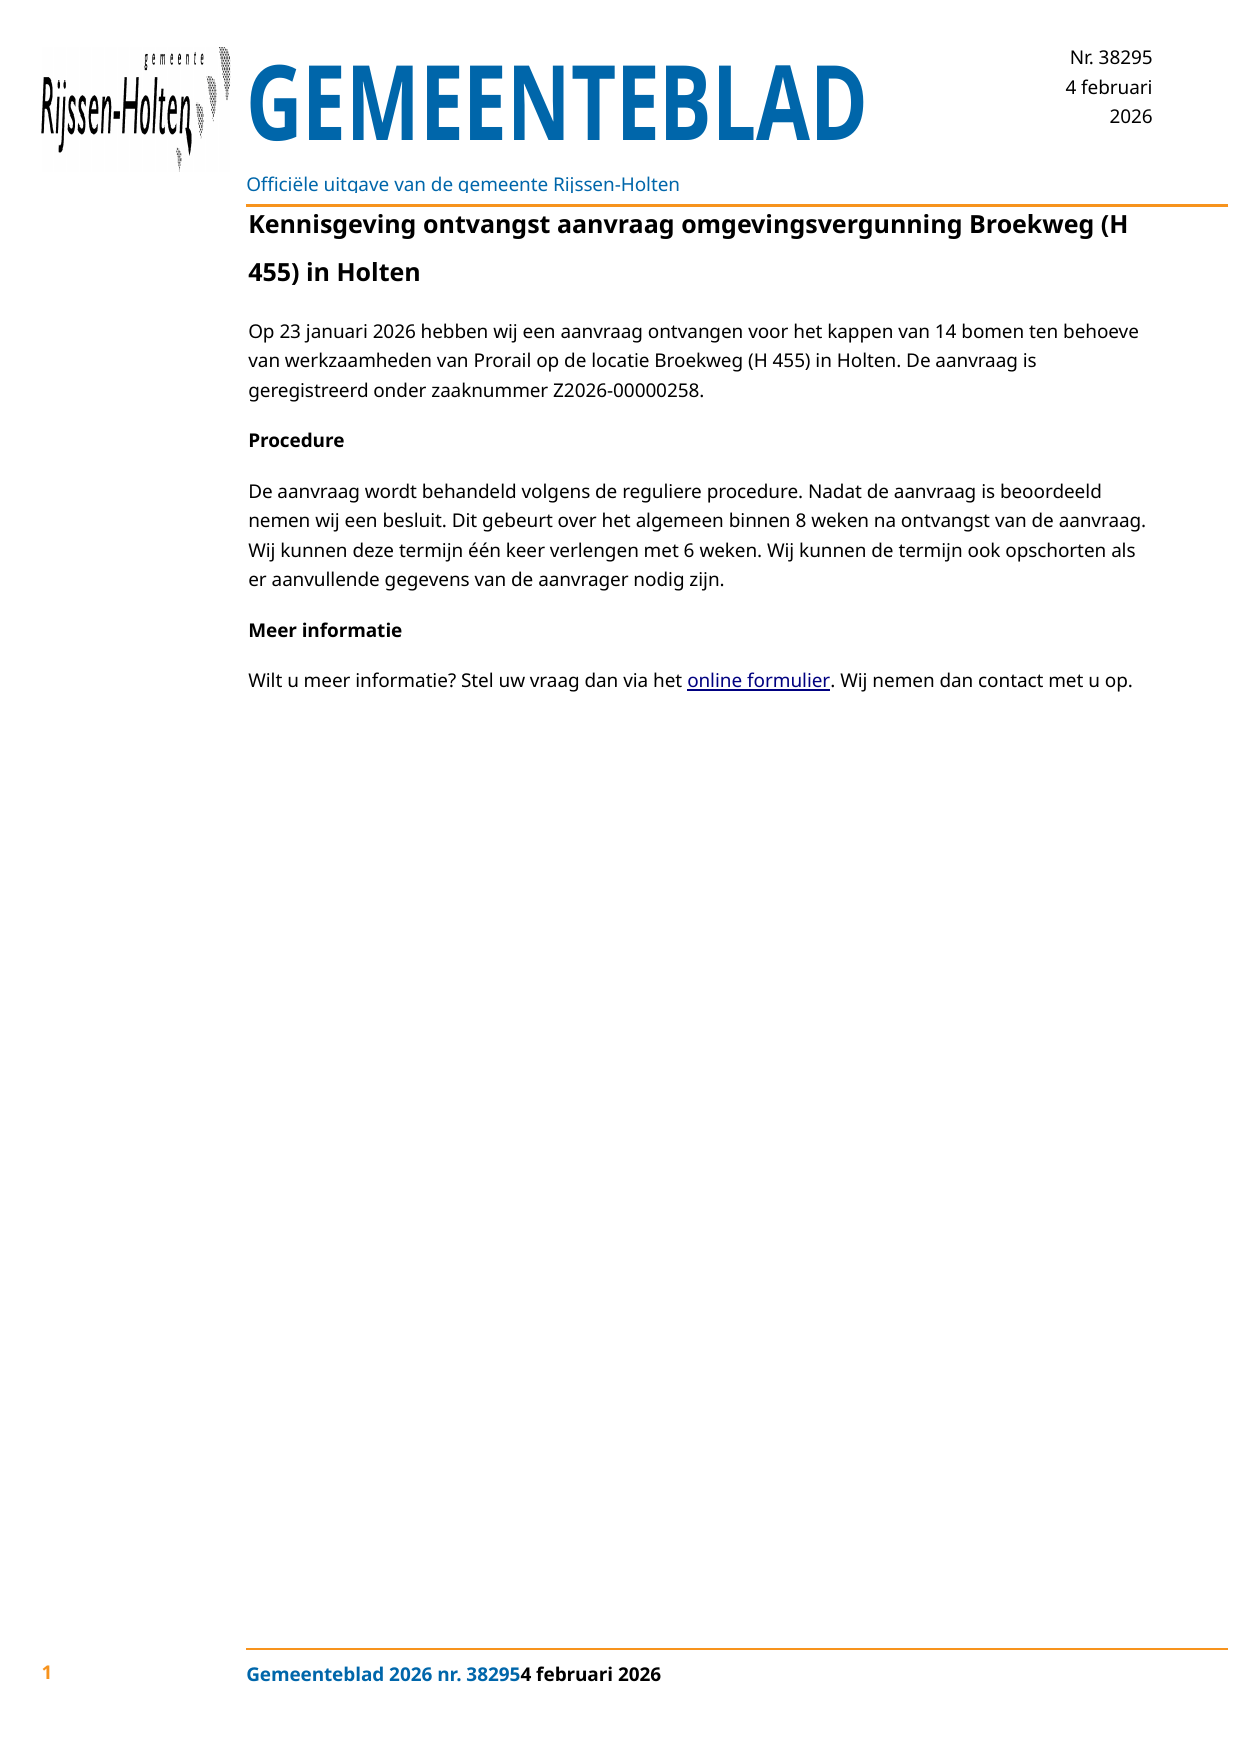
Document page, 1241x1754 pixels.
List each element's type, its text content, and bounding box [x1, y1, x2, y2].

text Op 23 januari 2026 hebben wij een aanvraag ontvangen voor het kappen van 14 bomen ten behoeve van werkzaamheden van Prorail op de locatie Broekweg (H 455) in Holten. De aanvraag is geregistreerd onder zaaknummer Z2026-00000258. [248, 318, 1152, 403]
text Kennisgeving ontvangst aanvraag omgevingsvergunning Broekweg (H 455) in Holten [248, 207, 1152, 288]
text Meer informatie [248, 617, 1152, 643]
text Wilt u meer informatie? Stel uw vraag dan via het online formulier. Wij nemen dan contact met u op. [248, 667, 1152, 693]
text Procedure [248, 427, 1152, 453]
text De aanvraag wordt behandeld volgens de reguliere procedure. Nadat de aanvraag is beoordeeld nemen wij een besluit. Dit gebeurt over het algemeen binnen 8 weken na ontvangst van de aanvraag. Wij kunnen deze termijn één keer verlengen met 6 weken. Wij kunnen de termijn ook opschorten als er aanvullende gegevens van de aanvrager nodig zijn. [248, 478, 1152, 592]
picture [41, 47, 231, 172]
